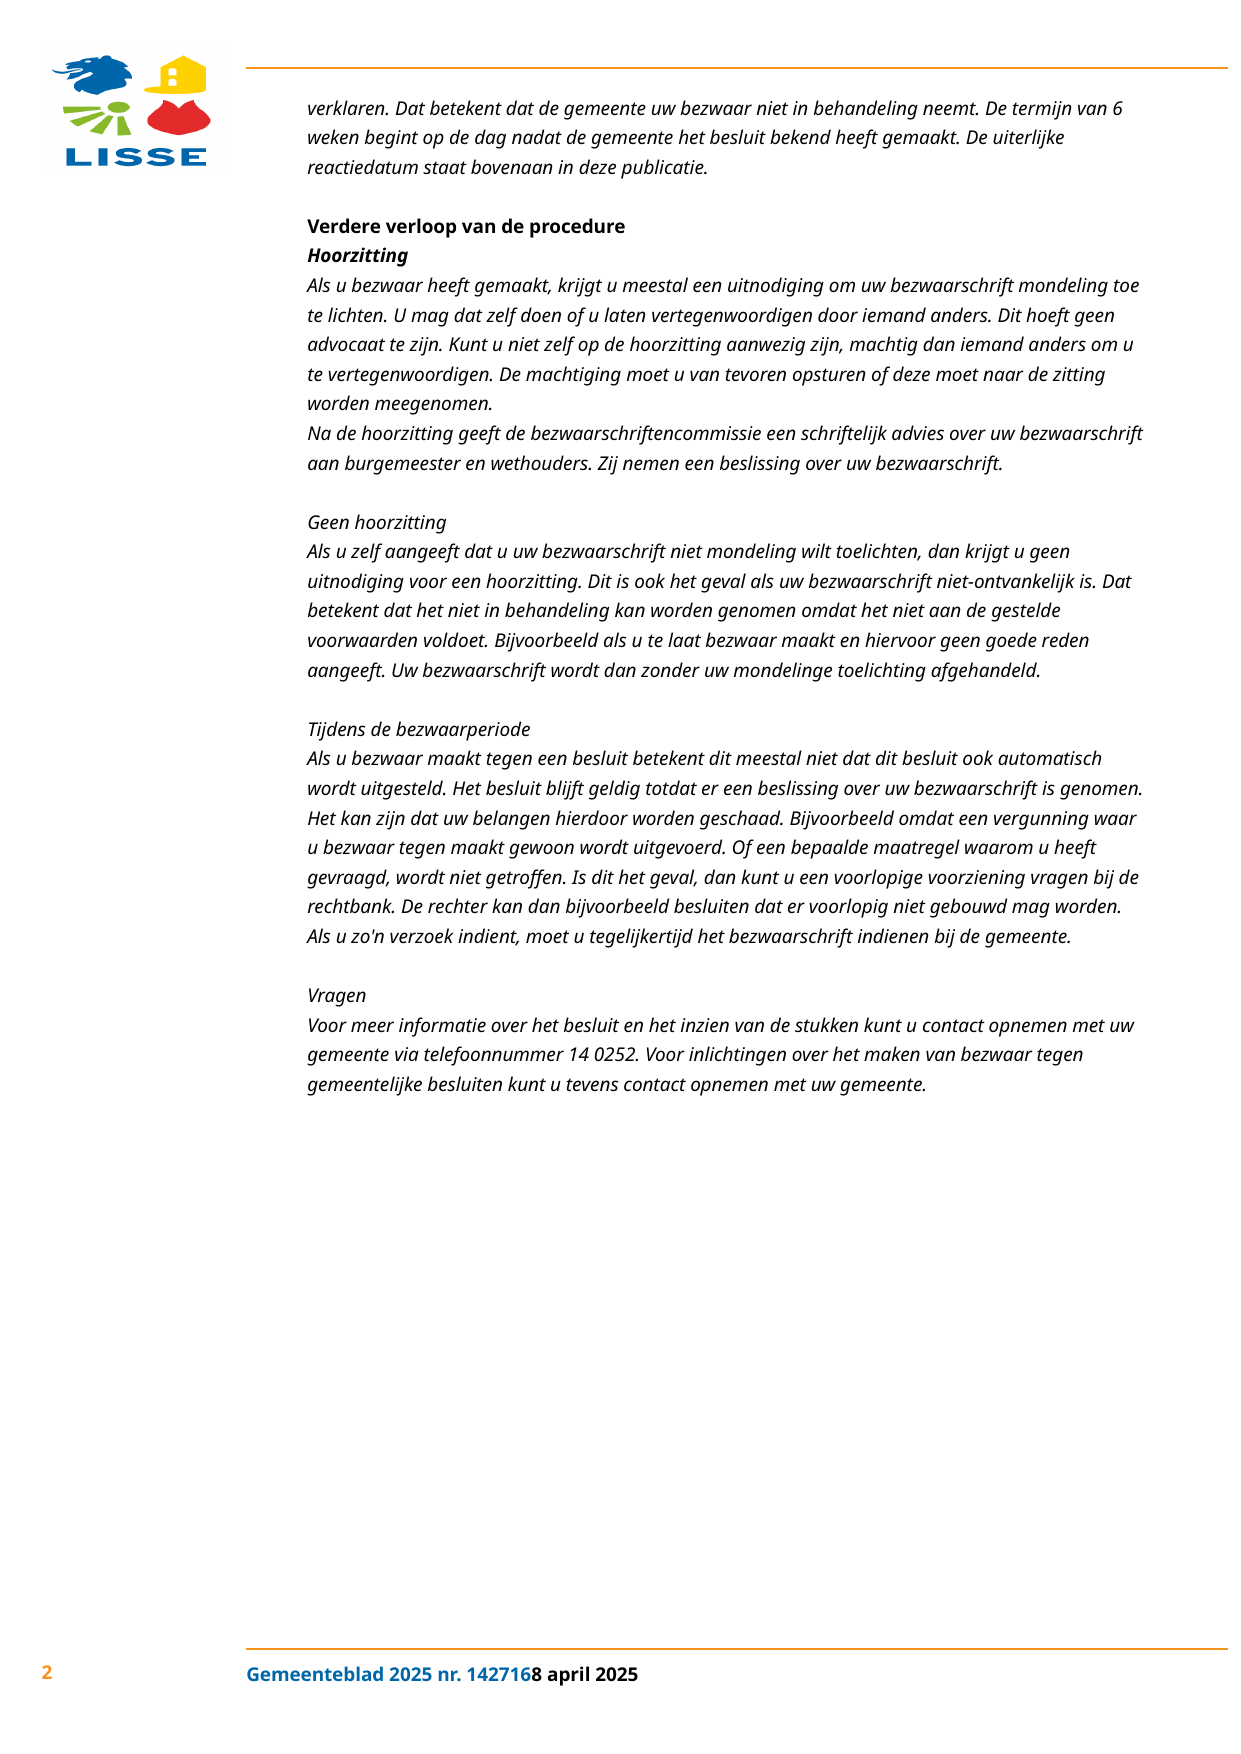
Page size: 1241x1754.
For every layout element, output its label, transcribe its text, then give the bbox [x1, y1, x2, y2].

list Als u zelf aangeeft dat u uw bezwaarschrift niet mondeling wilt toelichten, dan krijgt u geen uitnodiging voor een hoorzitting. Dit is ook het geval als uw bezwaarschrift niet-ontvankelijk is. Dat betekent dat het niet in behandeling kan worden genomen omdat het niet aan de gestelde voorwaarden voldoet. Bijvoorbeeld als u te laat bezwaar maakt en hiervoor geen goede reden aangeeft. Uw bezwaarschrift wordt dan zonder uw mondelinge toelichting afgehandeld. [248, 538, 1152, 683]
list Na de hoorzitting geeft de bezwaarschriftencommissie een schriftelijk advies over uw bezwaarschrift aan burgemeester en wethouders. Zij nemen een beslissing over uw bezwaarschrift. [248, 420, 1152, 476]
list Verdere verloop van de procedure [248, 213, 1152, 239]
list Als u bezwaar heeft gemaakt, krijgt u meestal een uitnodiging om uw bezwaarschrift mondeling toe te lichten. U mag dat zelf doen of u laten vertegenwoordigen door iemand anders. Dit hoeft geen advocaat te zijn. Kunt u niet zelf op de hoorzitting aanwezig zijn, machtig dan iemand anders om u te vertegenwoordigen. De machtiging moet u van tevoren opsturen of deze moet naar de zitting worden meegenomen. [248, 272, 1152, 416]
list Als u bezwaar maakt tegen een besluit betekent dit meestal niet dat dit besluit ook automatisch wordt uitgesteld. Het besluit blijft geldig totdat er een beslissing over uw bezwaarschrift is genomen. Het kan zijn dat uw belangen hierdoor worden geschaad. Bijvoorbeeld omdat een vergunning waar u bezwaar tegen maakt gewoon wordt uitgevoerd. Of een bepaalde maatregel waarom u heeft gevraagd, wordt niet getroffen. Is dit het geval, dan kunt u een voorlopige voorziening vragen bij de rechtbank. De rechter kan dan bijvoorbeeld besluiten dat er voorlopig niet gebouwd mag worden. Als u zo'n verzoek indient, moet u tegelijkertijd het bezwaarschrift indienen bij de gemeente. [248, 746, 1152, 949]
list Tijdens de bezwaarperiode [248, 716, 1152, 742]
list Hoorzitting [248, 243, 1152, 268]
list Voor meer informatie over het besluit en het inzien van de stukken kunt u contact opnemen met uw gemeente via telefoonnummer 14 0252. Voor inlichtingen over het maken van bezwaar tegen gemeentelijke besluiten kunt u tevens contact opnemen met uw gemeente. [248, 1012, 1152, 1097]
list Geen hoorzitting [248, 509, 1152, 535]
list Vragen [248, 982, 1152, 1008]
picture [41, 47, 231, 172]
list verklaren. Dat betekent dat de gemeente uw bezwaar niet in behandeling neemt. De termijn van 6 weken begint op de dag nadat de gemeente het besluit bekend heeft gemaakt. De uiterlijke reactiedatum staat bovenaan in deze publicatie. [248, 95, 1152, 180]
